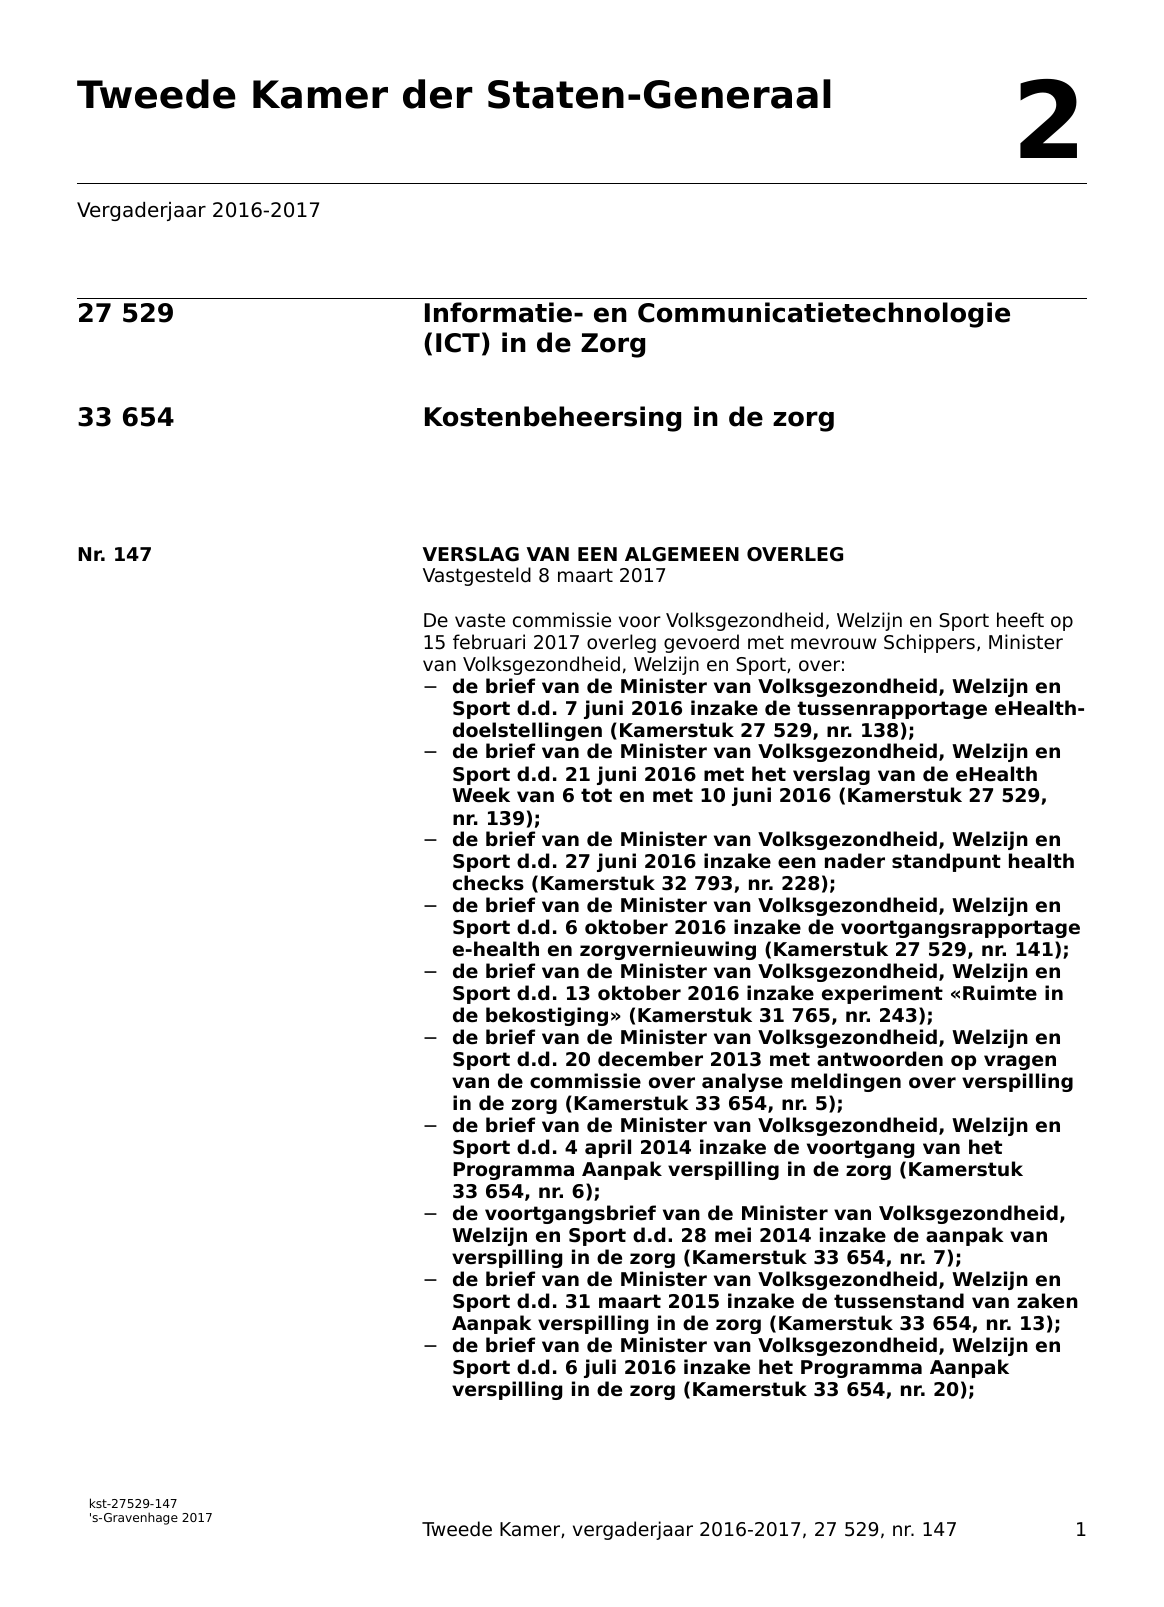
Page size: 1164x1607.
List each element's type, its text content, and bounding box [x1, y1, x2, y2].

text − de brief van de Minister van Volksgezondheid, Welzijn en Sport d.d. 4 april 2014 inzake de voortgang van het Programma Aanpak verspilling in de zorg (Kamerstuk 33 654, nr. 6); [422, 1115, 1087, 1203]
text − de brief van de Minister van Volksgezondheid, Welzijn en Sport d.d. 13 oktober 2016 inzake experiment «Ruimte in de bekostiging» (Kamerstuk 31 765, nr. 243); [422, 961, 1087, 1027]
subtitle 27 529 Informatie- en Communicatietechnologie (ICT) in de Zorg [77, 299, 1087, 358]
text − de brief van de Minister van Volksgezondheid, Welzijn en Sport d.d. 6 juli 2016 inzake het Programma Aanpak verspilling in de zorg (Kamerstuk 33 654, nr. 20); [422, 1335, 1087, 1401]
text − de brief van de Minister van Volksgezondheid, Welzijn en Sport d.d. 6 oktober 2016 inzake de voortgangsrapportage e-health en zorgvernieuwing (Kamerstuk 27 529, nr. 141); [422, 895, 1087, 961]
table_header 2 [886, 59, 1087, 183]
text − de brief van de Minister van Volksgezondheid, Welzijn en Sport d.d. 27 juni 2016 inzake een nader standpunt health checks (Kamerstuk 32 793, nr. 228); [422, 829, 1087, 895]
text kst-27529-147 [88, 1497, 323, 1511]
text Vastgesteld 8 maart 2017 [422, 565, 1087, 587]
text − de brief van de Minister van Volksgezondheid, Welzijn en Sport d.d. 7 juni 2016 inzake de tussenrapportage eHealth-doelstellingen (Kamerstuk 27 529, nr. 138); [422, 676, 1087, 741]
table_header Tweede Kamer der Staten-Generaal [77, 59, 886, 183]
text − de voortgangsbrief van de Minister van Volksgezondheid, Welzijn en Sport d.d. 28 mei 2014 inzake de aanpak van verspilling in de zorg (Kamerstuk 33 654, nr. 7); [422, 1203, 1087, 1269]
text − de brief van de Minister van Volksgezondheid, Welzijn en Sport d.d. 31 maart 2015 inzake de tussenstand van zaken Aanpak verspilling in de zorg (Kamerstuk 33 654, nr. 13); [422, 1269, 1087, 1335]
text − de brief van de Minister van Volksgezondheid, Welzijn en Sport d.d. 21 juni 2016 met het verslag van de eHealth Week van 6 tot en met 10 juni 2016 (Kamerstuk 27 529, nr. 139); [422, 741, 1087, 829]
text − de brief van de Minister van Volksgezondheid, Welzijn en Sport d.d. 20 december 2013 met antwoorden op vragen van de commissie over analyse meldingen over verspilling in de zorg (Kamerstuk 33 654, nr. 5); [422, 1027, 1087, 1115]
subtitle 33 654 Kostenbeheersing in de zorg [77, 403, 1087, 432]
text De vaste commissie voor Volksgezondheid, Welzijn en Sport heeft op 15 februari 2017 overleg gevoerd met mevrouw Schippers, Minister van Volksgezondheid, Welzijn en Sport, over: [422, 609, 1087, 676]
table_cell Vergaderjaar 2016-2017 [77, 184, 1087, 298]
text 's-Gravenhage 2017 [88, 1511, 323, 1525]
subtitle Nr. 147 VERSLAG VAN EEN ALGEMEEN OVERLEG [77, 543, 1087, 565]
